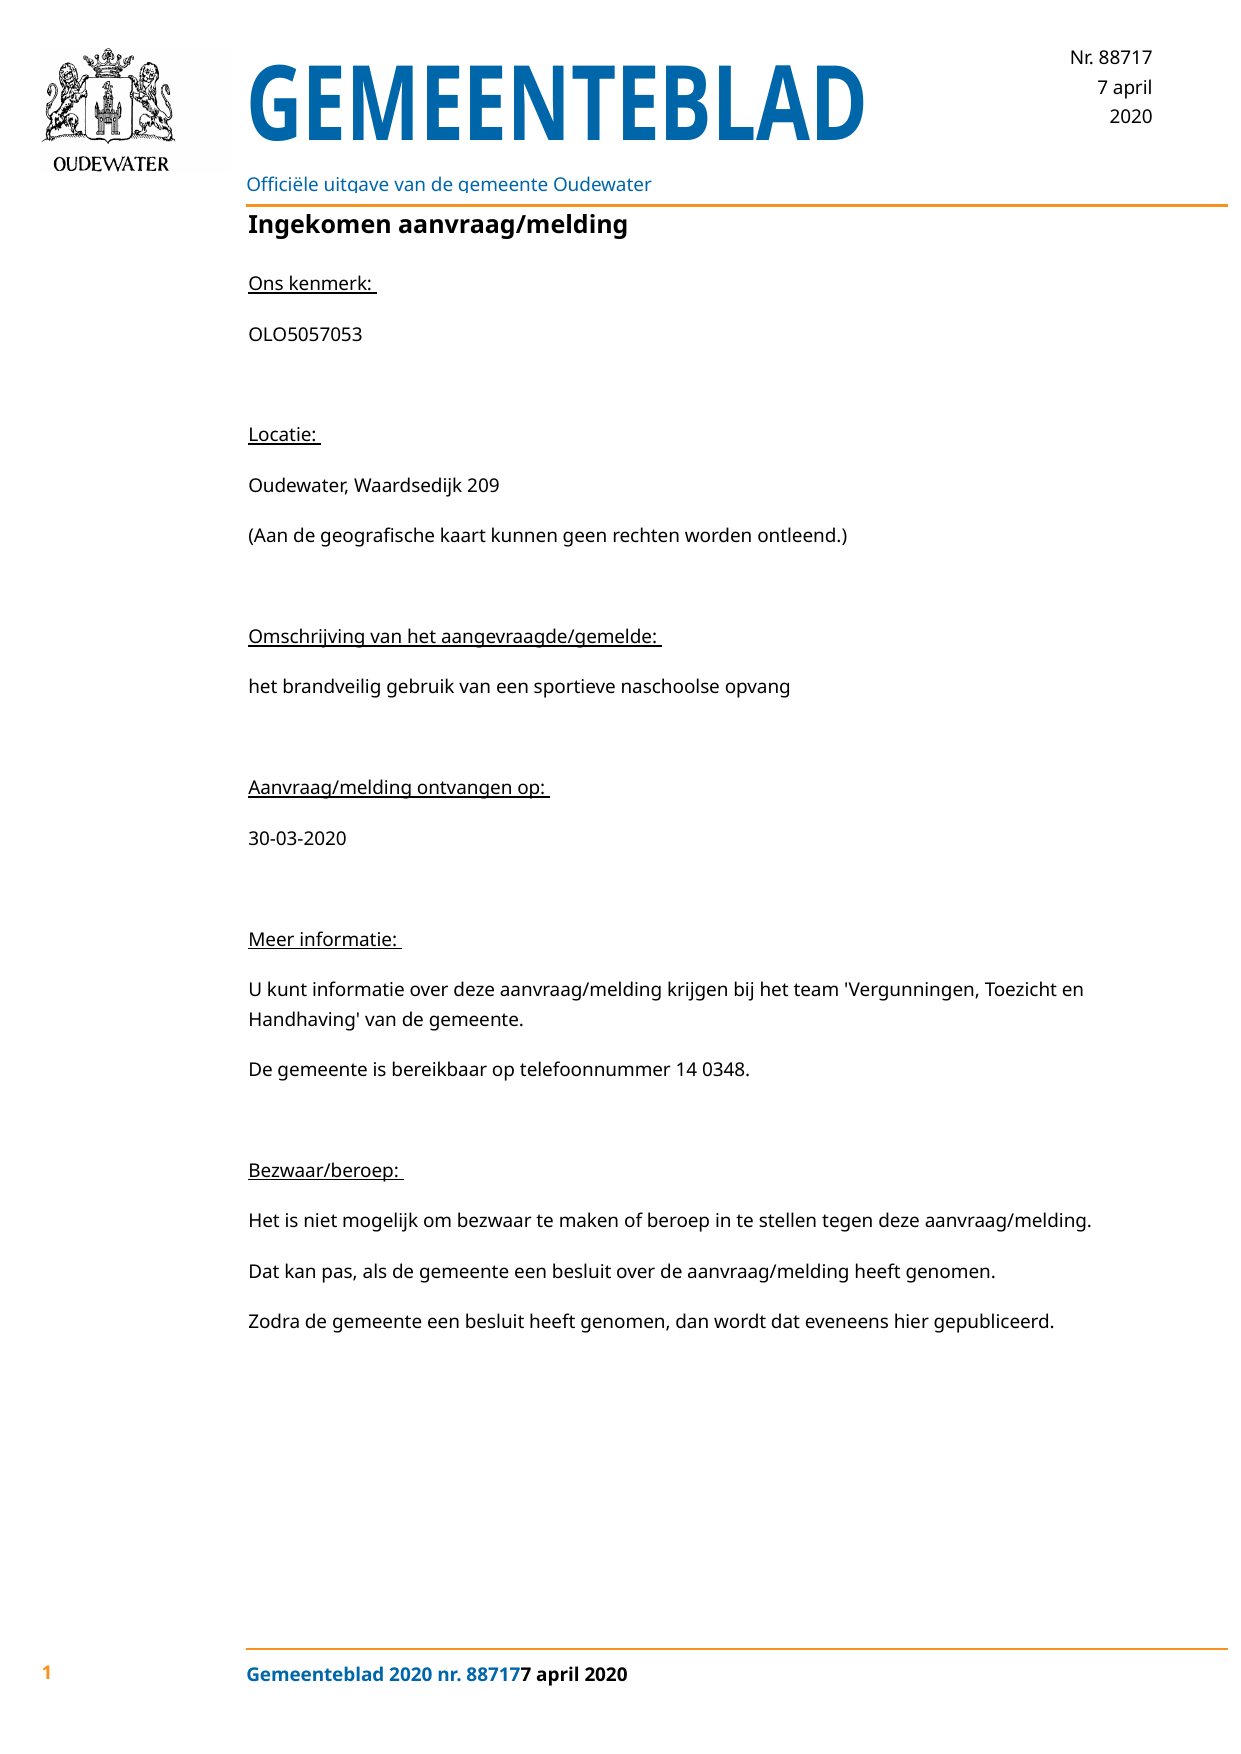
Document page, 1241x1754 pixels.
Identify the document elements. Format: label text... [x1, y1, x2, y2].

text (Aan de geografische kaart kunnen geen rechten worden ontleend.) [248, 522, 1152, 548]
text Ingekomen aanvraag/melding [248, 207, 1152, 241]
text U kunt informatie over deze aanvraag/melding krijgen bij het team 'Vergunningen, Toezicht en Handhaving' van de gemeente. [248, 976, 1152, 1031]
text Aanvraag/melding ontvangen op: [248, 774, 1152, 800]
text Meer informatie: [248, 926, 1152, 951]
text OLO5057053 [248, 321, 1152, 346]
text De gemeente is bereikbaar op telefoonnummer 14 0348. [248, 1056, 1152, 1082]
text Zodra de gemeente een besluit heeft genomen, dan wordt dat eveneens hier gepubliceerd. [248, 1308, 1152, 1334]
text Oudewater, Waardsedijk 209 [248, 472, 1152, 498]
text het brandveilig gebruik van een sportieve naschoolse opvang [248, 674, 1152, 699]
picture [41, 47, 231, 172]
text Dat kan pas, als de gemeente een besluit over de aanvraag/melding heeft genomen. [248, 1258, 1152, 1283]
text Locatie: [248, 422, 1152, 447]
text Het is niet mogelijk om bezwaar te maken of beroep in te stellen tegen deze aanvraag/melding. [248, 1207, 1152, 1233]
text Omschrijving van het aangevraagde/gemelde: [248, 623, 1152, 649]
text 30-03-2020 [248, 825, 1152, 851]
text Ons kenmerk: [248, 270, 1152, 296]
text Bezwaar/beroep: [248, 1157, 1152, 1183]
